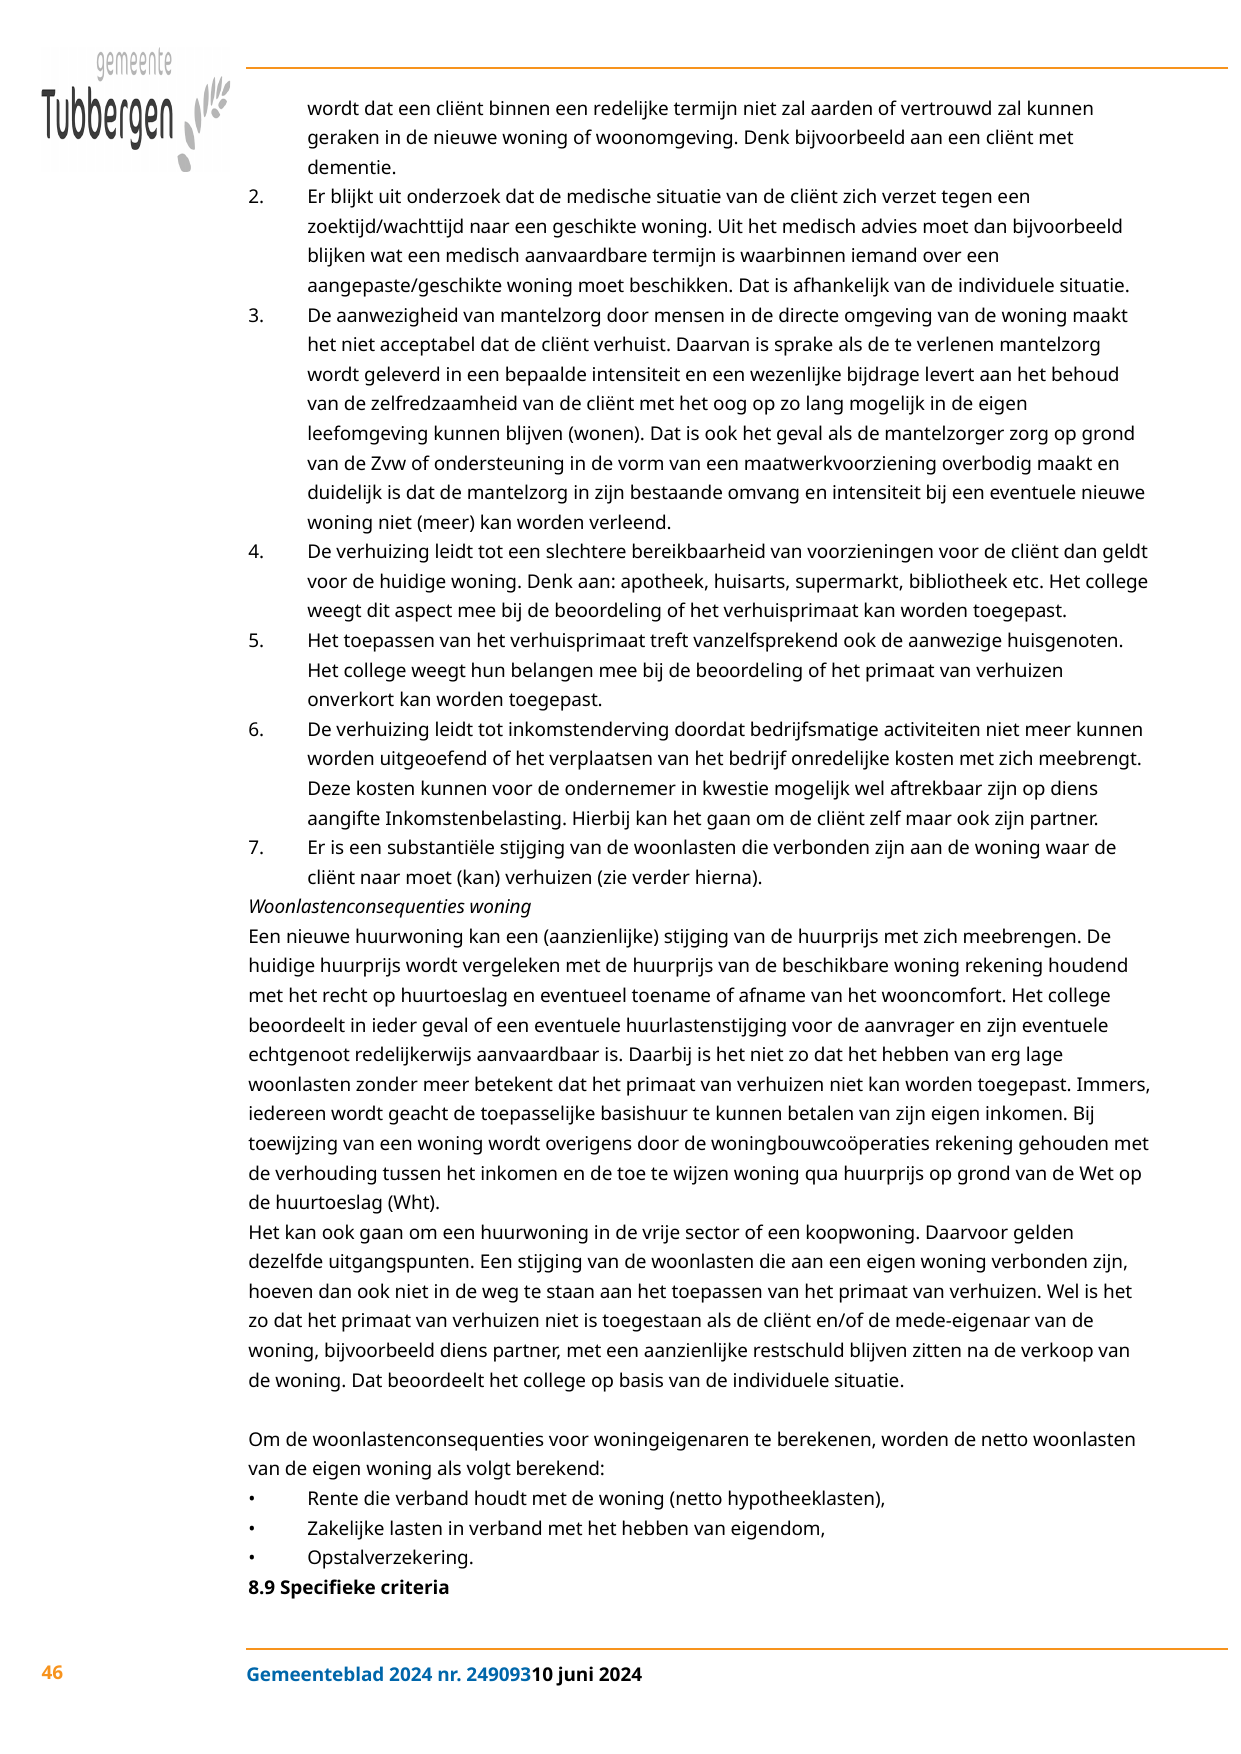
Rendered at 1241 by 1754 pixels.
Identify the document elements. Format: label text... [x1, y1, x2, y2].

text 8.9 Specifieke criteria [248, 1574, 1152, 1600]
list Zakelijke lasten in verband met het hebben van eigendom, [248, 1515, 1152, 1541]
list De verhuizing leidt tot een slechtere bereikbaarheid van voorzieningen voor de cliënt dan geldt voor de huidige woning. Denk aan: apotheek, huisarts, supermarkt, bibliotheek etc. Het college weegt dit aspect mee bij de beoordeling of het verhuisprimaat kan worden toegepast. [248, 538, 1152, 623]
text Om de woonlastenconsequenties voor woningeigenaren te berekenen, worden de netto woonlasten van de eigen woning als volgt berekend: [248, 1426, 1152, 1481]
list De verhuizing leidt tot inkomstenderving doordat bedrijfsmatige activiteiten niet meer kunnen worden uitgeoefend of het verplaatsen van het bedrijf onredelijke kosten met zich meebrengt. Deze kosten kunnen voor de ondernemer in kwestie mogelijk wel aftrekbaar zijn op diens aangifte Inkomstenbelasting. Hierbij kan het gaan om de cliënt zelf maar ook zijn partner. [248, 716, 1152, 831]
list wordt dat een cliënt binnen een redelijke termijn niet zal aarden of vertrouwd zal kunnen geraken in de nieuwe woning of woonomgeving. Denk bijvoorbeeld aan een cliënt met dementie. [248, 95, 1152, 180]
picture [41, 47, 231, 172]
text Woonlastenconsequenties woning [248, 893, 1152, 919]
list De aanwezigheid van mantelzorg door mensen in de directe omgeving van de woning maakt het niet acceptabel dat de cliënt verhuist. Daarvan is sprake als de te verlenen mantelzorg wordt geleverd in een bepaalde intensiteit en een wezenlijke bijdrage levert aan het behoud van de zelfredzaamheid van de cliënt met het oog op zo lang mogelijk in de eigen leefomgeving kunnen blijven (wonen). Dat is ook het geval als de mantelzorger zorg op grond van de Zvw of ondersteuning in de vorm van een maatwerkvoorziening overbodig maakt en duidelijk is dat de mantelzorg in zijn bestaande omvang en intensiteit bij een eventuele nieuwe woning niet (meer) kan worden verleend. [248, 302, 1152, 535]
text Een nieuwe huurwoning kan een (aanzienlijke) stijging van de huurprijs met zich meebrengen. De huidige huurprijs wordt vergeleken met de huurprijs van de beschikbare woning rekening houdend met het recht op huurtoeslag en eventueel toename of afname van het wooncomfort. Het college beoordeelt in ieder geval of een eventuele huurlastenstijging voor de aanvrager en zijn eventuele echtgenoot redelijkerwijs aanvaardbaar is. Daarbij is het niet zo dat het hebben van erg lage woonlasten zonder meer betekent dat het primaat van verhuizen niet kan worden toegepast. Immers, iedereen wordt geacht de toepasselijke basishuur te kunnen betalen van zijn eigen inkomen. Bij toewijzing van een woning wordt overigens door de woningbouwcoöperaties rekening gehouden met de verhouding tussen het inkomen en de toe te wijzen woning qua huurprijs op grond van de Wet op de huurtoeslag (Wht). [248, 923, 1152, 1215]
list Er is een substantiële stijging van de woonlasten die verbonden zijn aan de woning waar de cliënt naar moet (kan) verhuizen (zie verder hierna). [248, 834, 1152, 890]
list Het toepassen van het verhuisprimaat treft vanzelfsprekend ook de aanwezige huisgenoten. Het college weegt hun belangen mee bij de beoordeling of het primaat van verhuizen onverkort kan worden toegepast. [248, 627, 1152, 712]
list Opstalverzekering. [248, 1544, 1152, 1570]
list Er blijkt uit onderzoek dat de medische situatie van de cliënt zich verzet tegen een zoektijd/wachttijd naar een geschikte woning. Uit het medisch advies moet dan bijvoorbeeld blijken wat een medisch aanvaardbare termijn is waarbinnen iemand over een aangepaste/geschikte woning moet beschikken. Dat is afhankelijk van de individuele situatie. [248, 183, 1152, 298]
text Het kan ook gaan om een huurwoning in de vrije sector of een koopwoning. Daarvoor gelden dezelfde uitgangspunten. Een stijging van de woonlasten die aan een eigen woning verbonden zijn, hoeven dan ook niet in de weg te staan aan het toepassen van het primaat van verhuizen. Wel is het zo dat het primaat van verhuizen niet is toegestaan als de cliënt en/of de mede-eigenaar van de woning, bijvoorbeeld diens partner, met een aanzienlijke restschuld blijven zitten na de verkoop van de woning. Dat beoordeelt het college op basis van de individuele situatie. [248, 1219, 1152, 1393]
list Rente die verband houdt met de woning (netto hypotheeklasten), [248, 1485, 1152, 1511]
